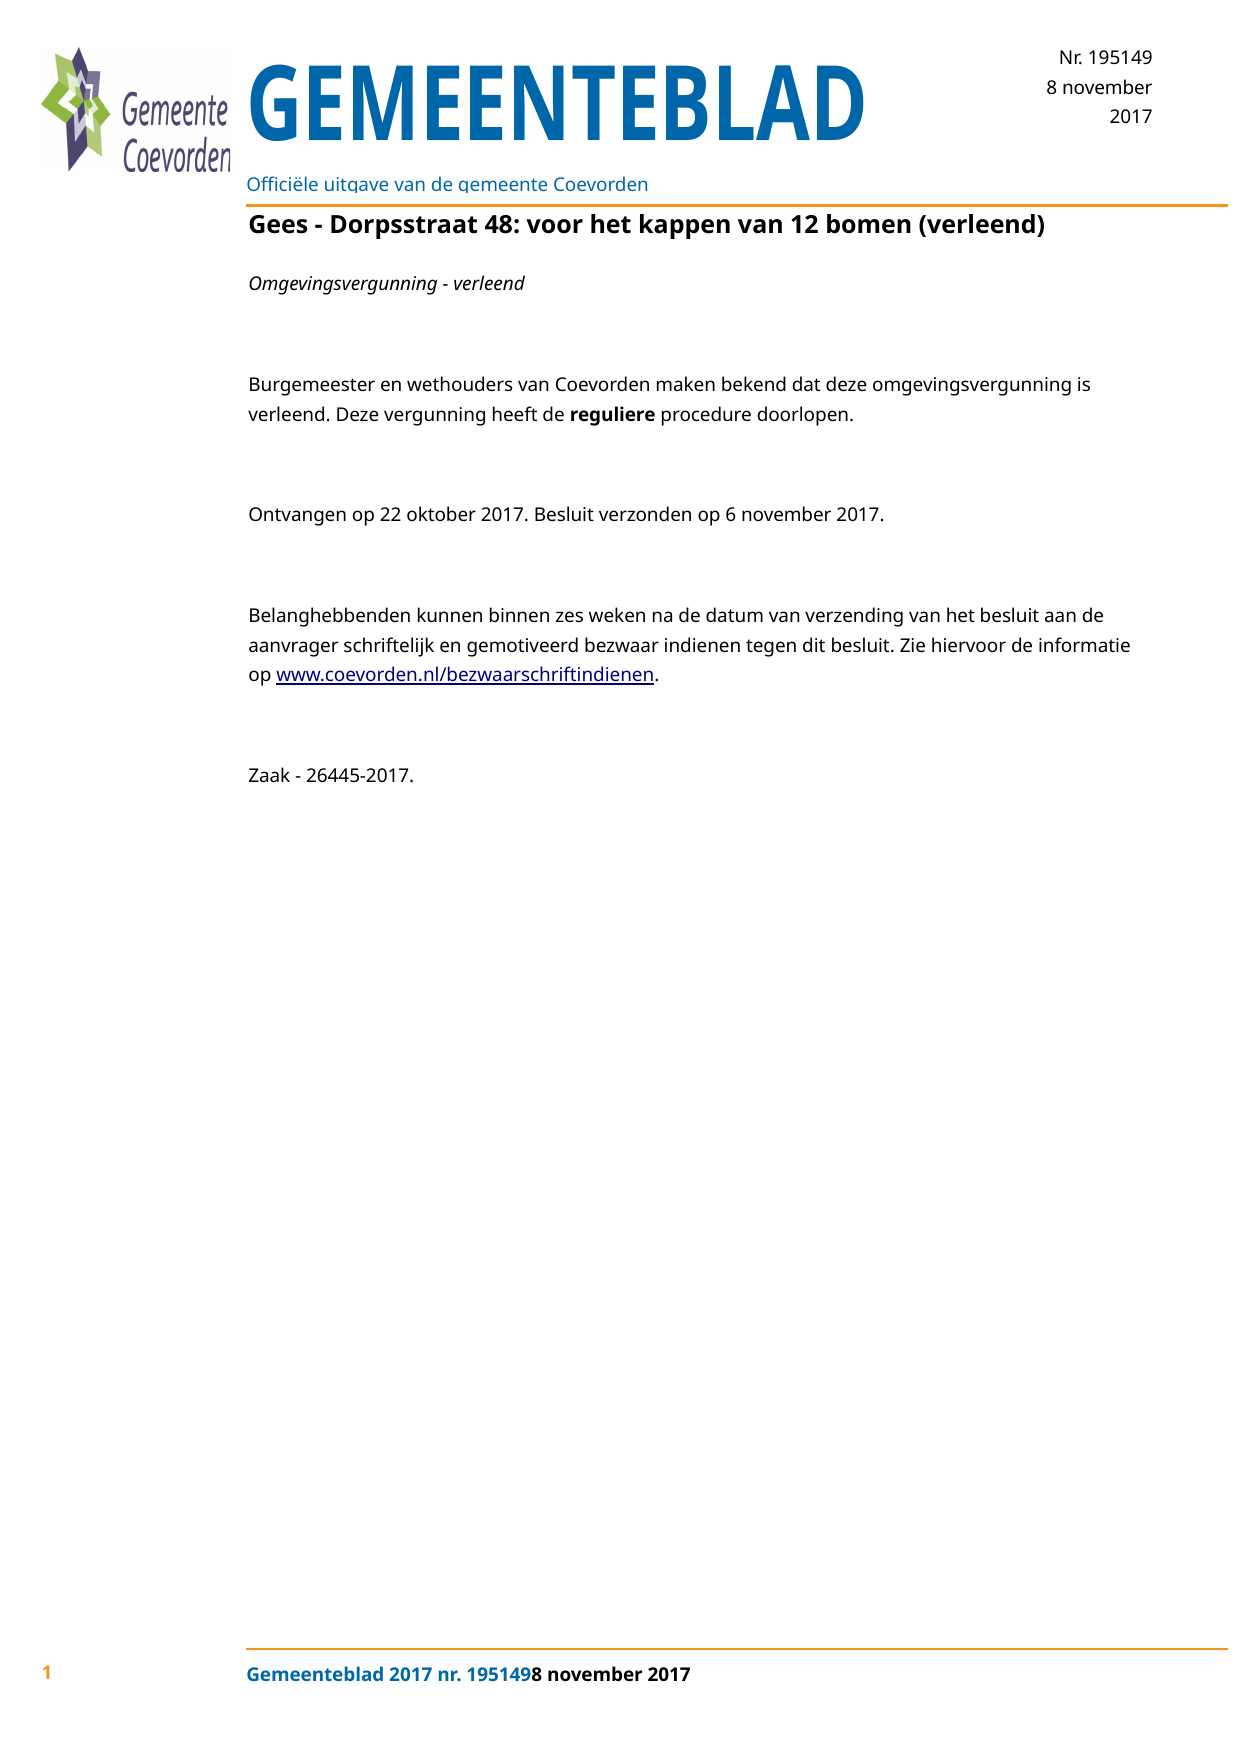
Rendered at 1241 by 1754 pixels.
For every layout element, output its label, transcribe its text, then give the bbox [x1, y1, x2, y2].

text Gees - Dorpsstraat 48: voor het kappen van 12 bomen (verleend) [248, 207, 1152, 241]
text Ontvangen op 22 oktober 2017. Besluit verzonden op 6 november 2017. [248, 502, 1152, 527]
text Burgemeester en wethouders van Coevorden maken bekend dat deze omgevingsvergunning is verleend. Deze vergunning heeft de reguliere procedure doorlopen. [248, 371, 1152, 426]
text Zaak - 26445-2017. [248, 762, 1152, 788]
text Omgevingsvergunning - verleend [248, 270, 1152, 296]
picture [41, 47, 231, 172]
text Belanghebbenden kunnen binnen zes weken na de datum van verzending van het besluit aan de aanvrager schriftelijk en gemotiveerd bezwaar indienen tegen dit besluit. Zie hiervoor de informatie op www.coevorden.nl/bezwaarschriftindienen. [248, 602, 1152, 687]
